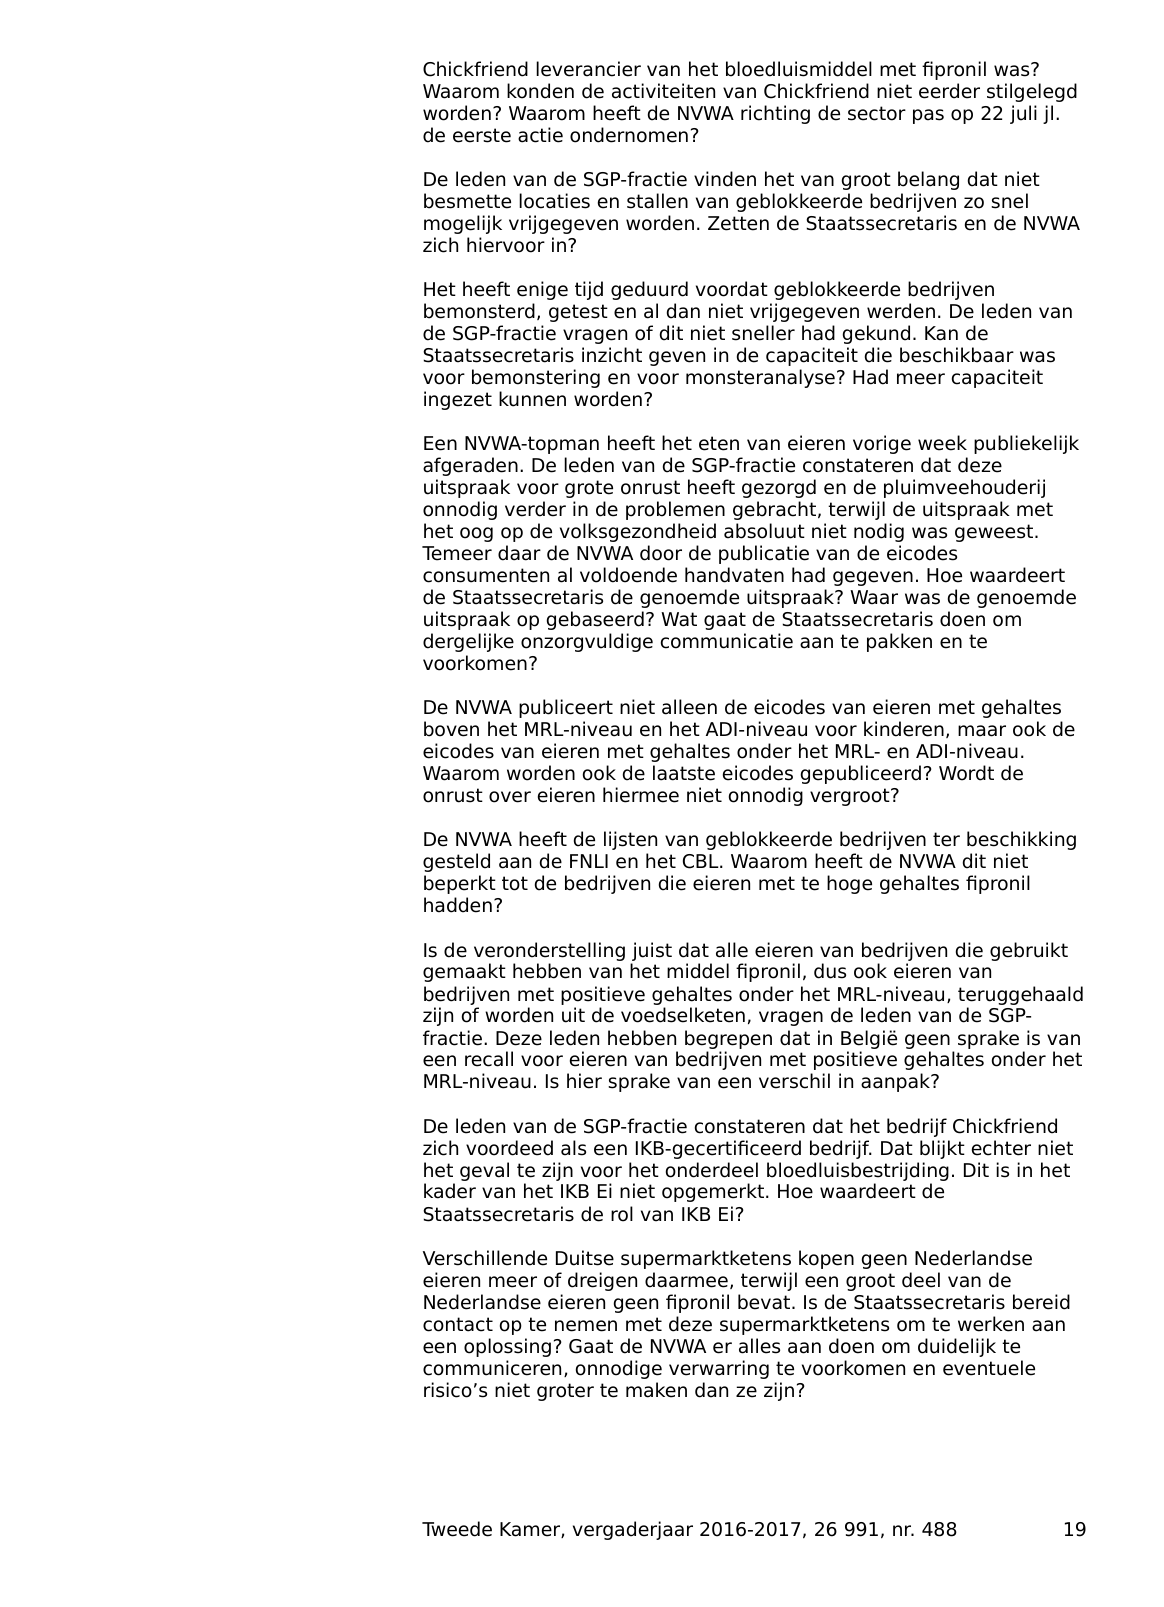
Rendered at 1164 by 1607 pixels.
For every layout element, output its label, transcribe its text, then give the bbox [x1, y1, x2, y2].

text Het heeft enige tijd geduurd voordat geblokkeerde bedrijven bemonsterd, getest en al dan niet vrijgegeven werden. De leden van de SGP-fractie vragen of dit niet sneller had gekund. Kan de Staatssecretaris inzicht geven in de capaciteit die beschikbaar was voor bemonstering en voor monsteranalyse? Had meer capaciteit ingezet kunnen worden? [422, 279, 1087, 411]
text Chickfriend leverancier van het bloedluismiddel met fipronil was? Waarom konden de activiteiten van Chickfriend niet eerder stilgelegd worden? Waarom heeft de NVWA richting de sector pas op 22 juli jl. de eerste actie ondernomen? [422, 59, 1087, 147]
text Is de veronderstelling juist dat alle eieren van bedrijven die gebruikt gemaakt hebben van het middel fipronil, dus ook eieren van bedrijven met positieve gehaltes onder het MRL-niveau, teruggehaald zijn of worden uit de voedselketen, vragen de leden van de SGP-fractie. Deze leden hebben begrepen dat in België geen sprake is van een recall voor eieren van bedrijven met positieve gehaltes onder het MRL-niveau. Is hier sprake van een verschil in aanpak? [422, 939, 1087, 1093]
text De leden van de SGP-fractie constateren dat het bedrijf Chickfriend zich voordeed als een IKB-gecertificeerd bedrijf. Dat blijkt echter niet het geval te zijn voor het onderdeel bloedluisbestrijding. Dit is in het kader van het IKB Ei niet opgemerkt. Hoe waardeert de Staatssecretaris de rol van IKB Ei? [422, 1116, 1087, 1225]
text De NVWA heeft de lijsten van geblokkeerde bedrijven ter beschikking gesteld aan de FNLI en het CBL. Waarom heeft de NVWA dit niet beperkt tot de bedrijven die eieren met te hoge gehaltes fipronil hadden? [422, 829, 1087, 917]
text Een NVWA-topman heeft het eten van eieren vorige week publiekelijk afgeraden. De leden van de SGP-fractie constateren dat deze uitspraak voor grote onrust heeft gezorgd en de pluimveehouderij onnodig verder in de problemen gebracht, terwijl de uitspraak met het oog op de volksgezondheid absoluut niet nodig was geweest. Temeer daar de NVWA door de publicatie van de eicodes consumenten al voldoende handvaten had gegeven. Hoe waardeert de Staatssecretaris de genoemde uitspraak? Waar was de genoemde uitspraak op gebaseerd? Wat gaat de Staatssecretaris doen om dergelijke onzorgvuldige communicatie aan te pakken en te voorkomen? [422, 433, 1087, 675]
text Verschillende Duitse supermarktketens kopen geen Nederlandse eieren meer of dreigen daarmee, terwijl een groot deel van de Nederlandse eieren geen fipronil bevat. Is de Staatssecretaris bereid contact op te nemen met deze supermarktketens om te werken aan een oplossing? Gaat de NVWA er alles aan doen om duidelijk te communiceren, onnodige verwarring te voorkomen en eventuele risico’s niet groter te maken dan ze zijn? [422, 1248, 1087, 1401]
text De NVWA publiceert niet alleen de eicodes van eieren met gehaltes boven het MRL-niveau en het ADI-niveau voor kinderen, maar ook de eicodes van eieren met gehaltes onder het MRL- en ADI-niveau. Waarom worden ook de laatste eicodes gepubliceerd? Wordt de onrust over eieren hiermee niet onnodig vergroot? [422, 697, 1087, 807]
text De leden van de SGP-fractie vinden het van groot belang dat niet besmette locaties en stallen van geblokkeerde bedrijven zo snel mogelijk vrijgegeven worden. Zetten de Staatssecretaris en de NVWA zich hiervoor in? [422, 169, 1087, 257]
